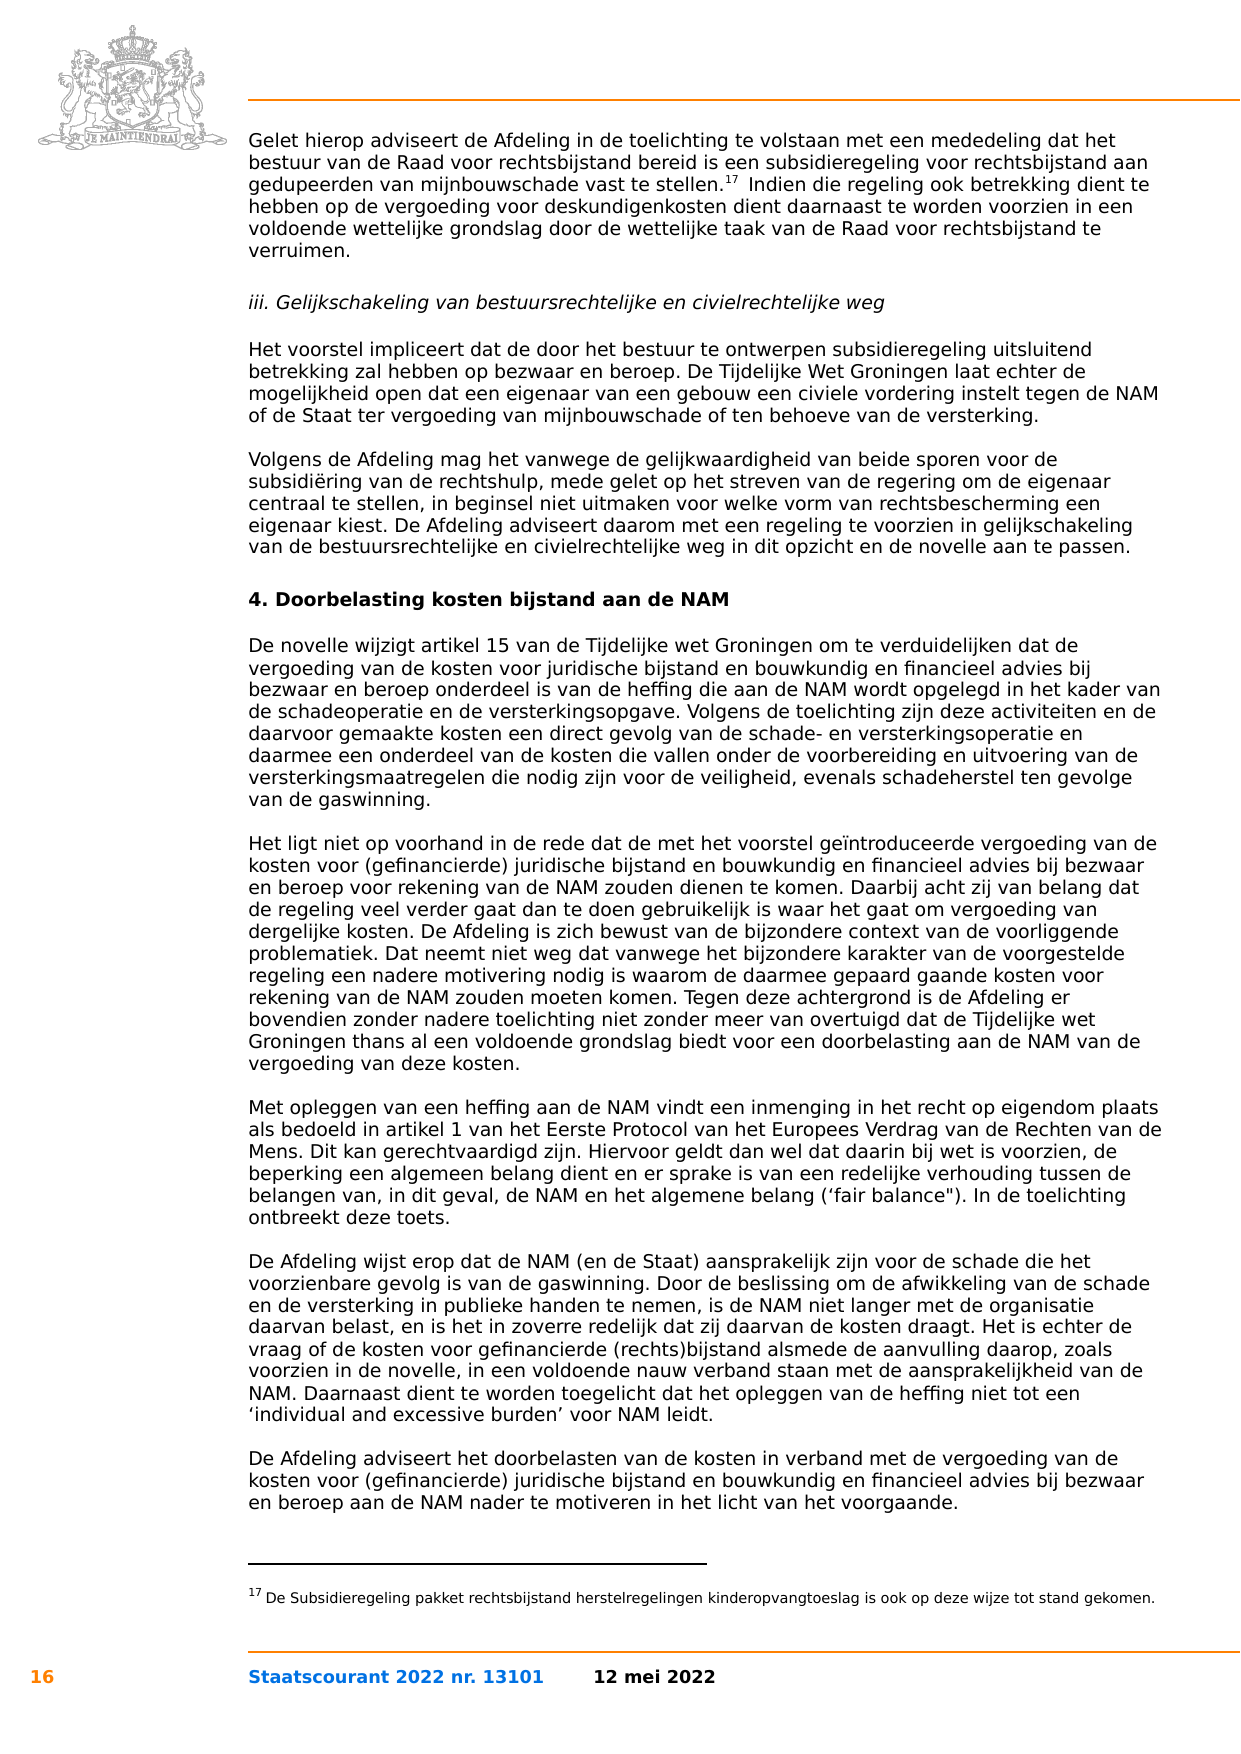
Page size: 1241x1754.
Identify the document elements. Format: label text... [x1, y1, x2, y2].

text De Afdeling wijst erop dat de NAM (en de Staat) aansprakelijk zijn voor de schade die het voorzienbare gevolg is van de gaswinning. Door de beslissing om de afwikkeling van de schade en de versterking in publieke handen te nemen, is de NAM niet langer met de organisatie daarvan belast, en is het in zoverre redelijk dat zij daarvan de kosten draagt. Het is echter de vraag of de kosten voor gefinancierde (rechts)bijstand alsmede de aanvulling daarop, zoals voorzien in de novelle, in een voldoende nauw verband staan met de aansprakelijkheid van de NAM. Daarnaast dient te worden toegelicht dat het opleggen van de heffing niet tot een ‘individual and excessive burden’ voor NAM leidt. [248, 1251, 1163, 1426]
text Volgens de Afdeling mag het vanwege de gelijkwaardigheid van beide sporen voor de subsidiëring van de rechtshulp, mede gelet op het streven van de regering om de eigenaar centraal te stellen, in beginsel niet uitmaken voor welke vorm van rechtsbescherming een eigenaar kiest. De Afdeling adviseert daarom met een regeling te voorzien in gelijkschakeling van de bestuursrechtelijke en civielrechtelijke weg in dit opzicht en de novelle aan te passen. [248, 448, 1163, 558]
picture [38, 25, 227, 150]
text De Subsidieregeling pakket rechtsbijstand herstelregelingen kinderopvangtoeslag is ook op deze wijze tot stand gekomen. [248, 1586, 1163, 1608]
subtitle iii. Gelijkschakeling van bestuursrechtelijke en civielrechtelijke weg [248, 292, 1163, 314]
text De novelle wijzigt artikel 15 van de Tijdelijke wet Groningen om te verduidelijken dat de vergoeding van de kosten voor juridische bijstand en bouwkundig en financieel advies bij bezwaar en beroep onderdeel is van de heffing die aan de NAM wordt opgelegd in het kader van de schadeoperatie en de versterkingsopgave. Volgens de toelichting zijn deze activiteiten en de daarvoor gemaakte kosten een direct gevolg van de schade- en versterkingsoperatie en daarmee een onderdeel van de kosten die vallen onder de voorbereiding en uitvoering van de versterkingsmaatregelen die nodig zijn voor de veiligheid, evenals schadeherstel ten gevolge van de gaswinning. [248, 635, 1163, 811]
subtitle 4. Doorbelasting kosten bijstand aan de NAM [248, 588, 1163, 610]
text Gelet hierop adviseert de Afdeling in de toelichting te volstaan met een mededeling dat het bestuur van de Raad voor rechtsbijstand bereid is een subsidieregeling voor rechtsbijstand aan gedupeerden van mijnbouwschade vast te stellen. Indien die regeling ook betrekking dient te hebben op de vergoeding voor deskundigenkosten dient daarnaast te worden voorzien in een voldoende wettelijke grondslag door de wettelijke taak van de Raad voor rechtsbijstand te verruimen. [248, 130, 1163, 262]
text Het ligt niet op voorhand in de rede dat de met het voorstel geïntroduceerde vergoeding van de kosten voor (gefinancierde) juridische bijstand en bouwkundig en financieel advies bij bezwaar en beroep voor rekening van de NAM zouden dienen te komen. Daarbij acht zij van belang dat de regeling veel verder gaat dan te doen gebruikelijk is waar het gaat om vergoeding van dergelijke kosten. De Afdeling is zich bewust van de bijzondere context van de voorliggende problematiek. Dat neemt niet weg dat vanwege het bijzondere karakter van de voorgestelde regeling een nadere motivering nodig is waarom de daarmee gepaard gaande kosten voor rekening van de NAM zouden moeten komen. Tegen deze achtergrond is de Afdeling er bovendien zonder nadere toelichting niet zonder meer van overtuigd dat de Tijdelijke wet Groningen thans al een voldoende grondslag biedt voor een doorbelasting aan de NAM van de vergoeding van deze kosten. [248, 833, 1163, 1075]
text De Afdeling adviseert het doorbelasten van de kosten in verband met de vergoeding van de kosten voor (gefinancierde) juridische bijstand en bouwkundig en financieel advies bij bezwaar en beroep aan de NAM nader te motiveren in het licht van het voorgaande. [248, 1448, 1163, 1514]
text Met opleggen van een heffing aan de NAM vindt een inmenging in het recht op eigendom plaats als bedoeld in artikel 1 van het Eerste Protocol van het Europees Verdrag van de Rechten van de Mens. Dit kan gerechtvaardigd zijn. Hiervoor geldt dan wel dat daarin bij wet is voorzien, de beperking een algemeen belang dient en er sprake is van een redelijke verhouding tussen de belangen van, in dit geval, de NAM en het algemene belang (‘fair balance"). In de toelichting ontbreekt deze toets. [248, 1097, 1163, 1229]
text Het voorstel impliceert dat de door het bestuur te ontwerpen subsidieregeling uitsluitend betrekking zal hebben op bezwaar en beroep. De Tijdelijke Wet Groningen laat echter de mogelijkheid open dat een eigenaar van een gebouw een civiele vordering instelt tegen de NAM of de Staat ter vergoeding van mijnbouwschade of ten behoeve van de versterking. [248, 339, 1163, 427]
